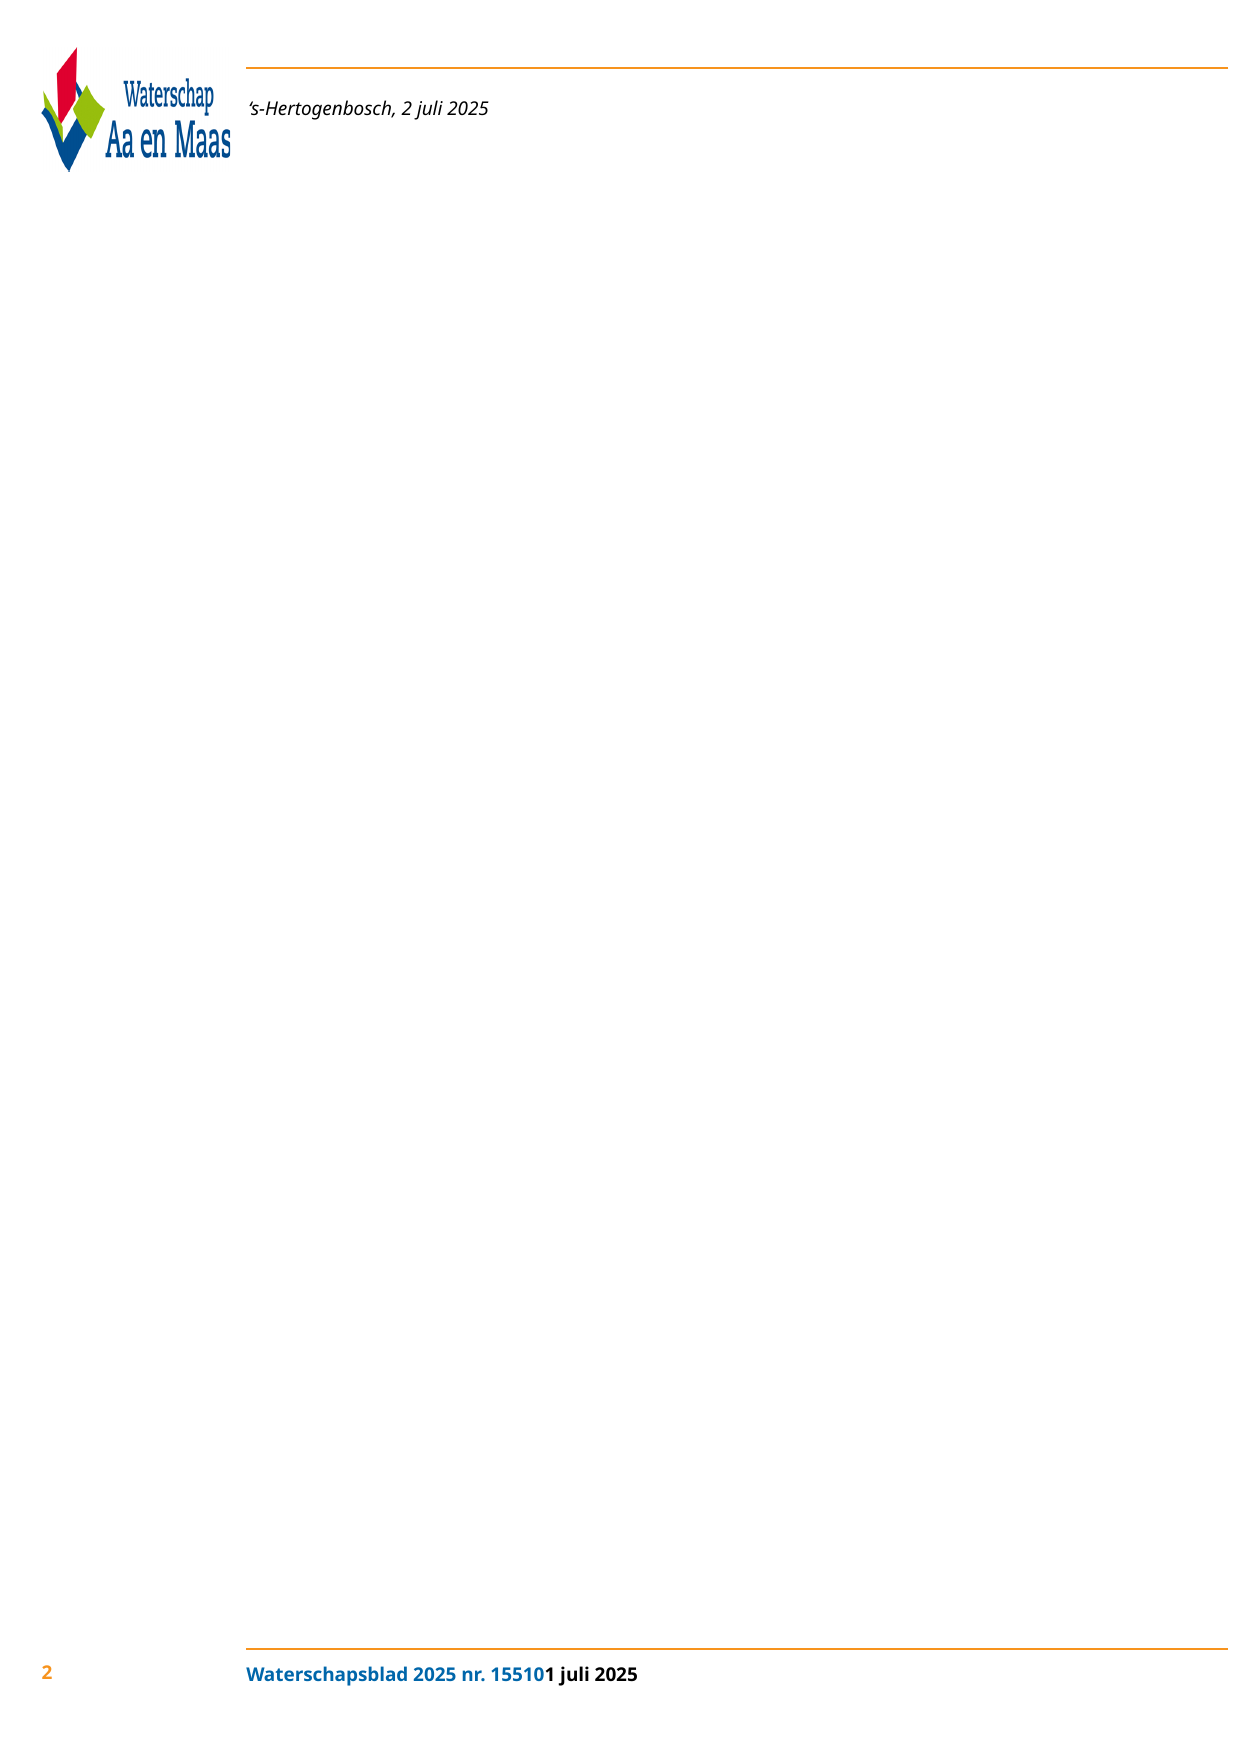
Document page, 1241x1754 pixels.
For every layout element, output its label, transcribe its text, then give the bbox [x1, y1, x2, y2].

text ‘s-Hertogenbosch, 2 juli 2025 [248, 95, 1152, 121]
picture [41, 47, 231, 172]
